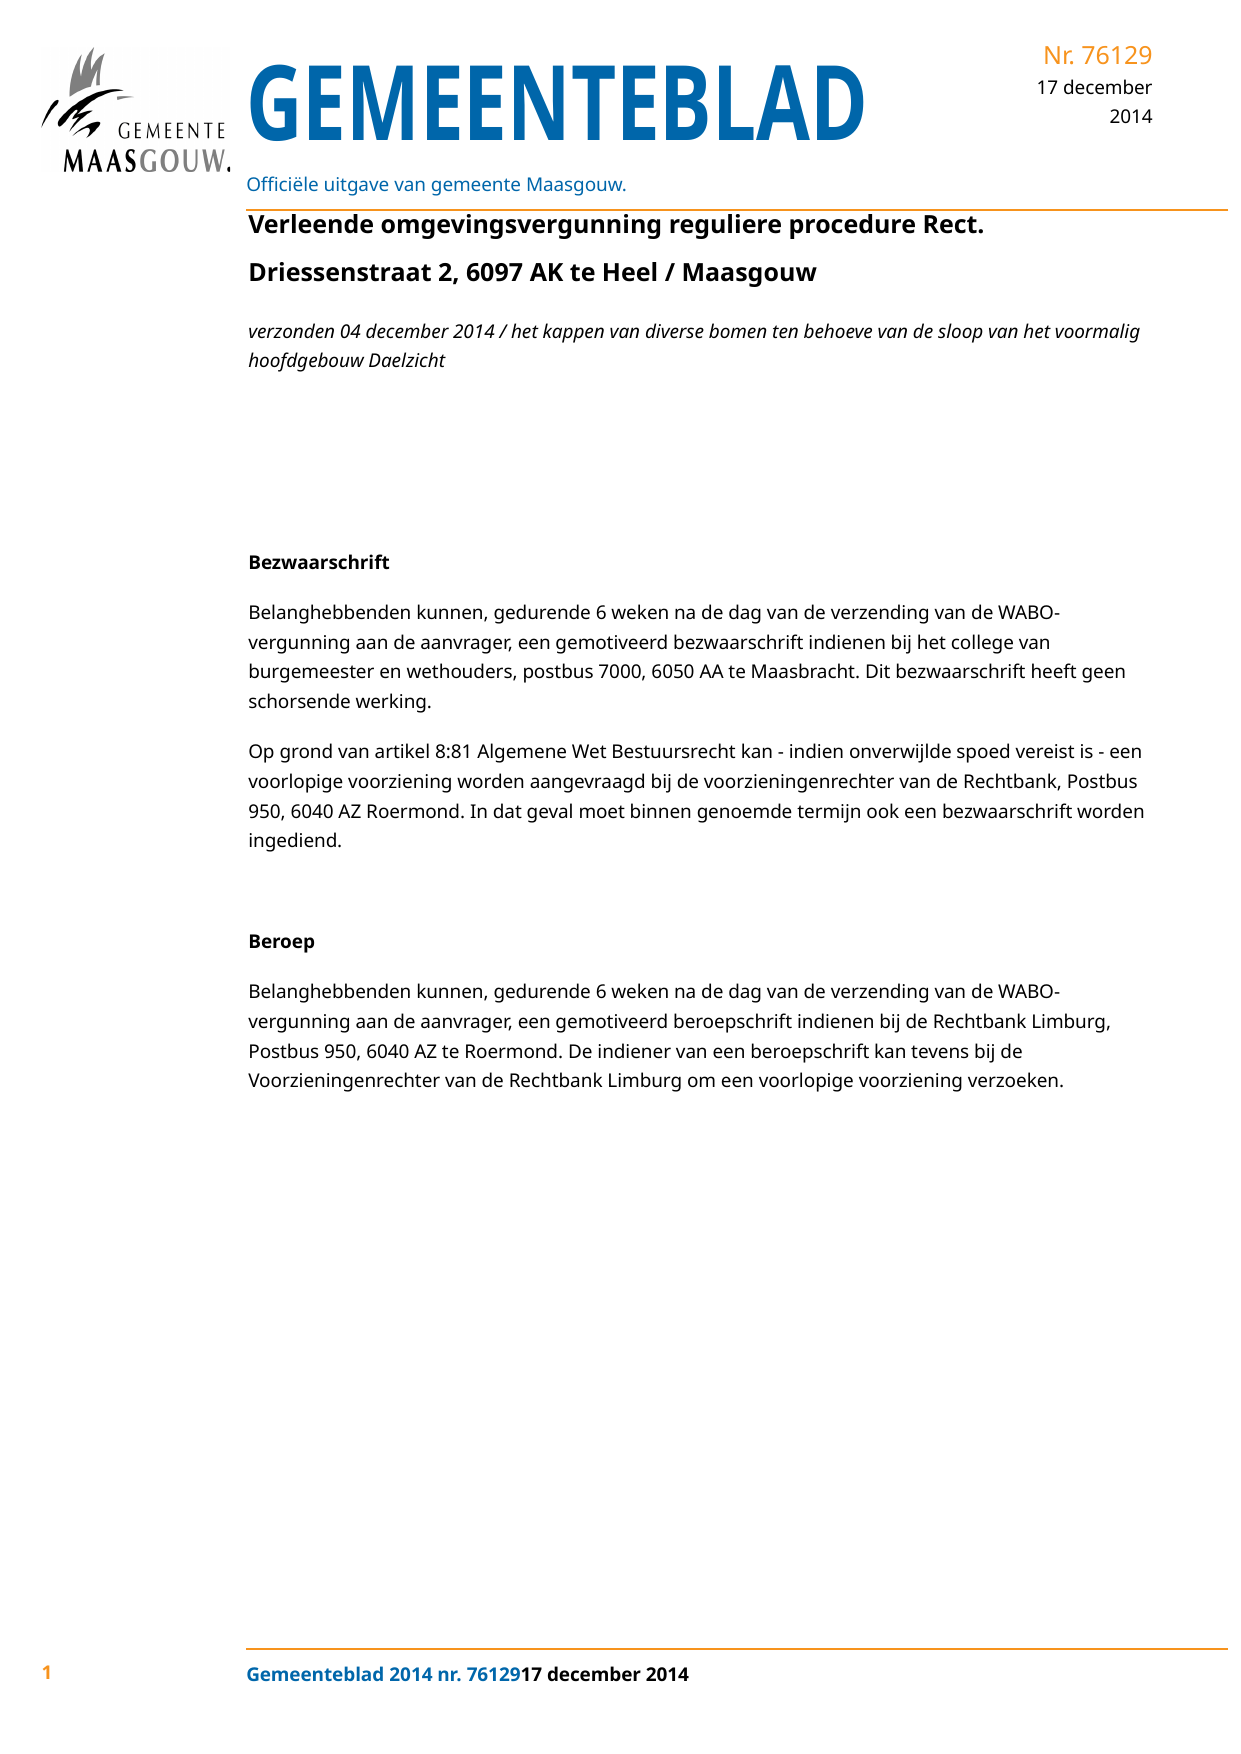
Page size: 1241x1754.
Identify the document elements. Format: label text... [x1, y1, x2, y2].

text verzonden 04 december 2014 / het kappen van diverse bomen ten behoeve van de sloop van het voormalig hoofdgebouw Daelzicht [248, 318, 1152, 373]
text Op grond van artikel 8:81 Algemene Wet Bestuursrecht kan - indien onverwijlde spoed vereist is - een voorlopige voorziening worden aangevraagd bij de voorzieningenrechter van de Rechtbank, Postbus 950, 6040 AZ Roermond. In dat geval moet binnen genoemde termijn ook een bezwaarschrift worden ingediend. [248, 739, 1152, 853]
picture [41, 47, 231, 172]
text Belanghebbenden kunnen, gedurende 6 weken na de dag van de verzending van de WABO-vergunning aan de aanvrager, een gemotiveerd beroepschrift indienen bij de Rechtbank Limburg, Postbus 950, 6040 AZ te Roermond. De indiener van een beroepschrift kan tevens bij de Voorzieningenrechter van de Rechtbank Limburg om een voorlopige voorziening verzoeken. [248, 979, 1152, 1093]
text Belanghebbenden kunnen, gedurende 6 weken na de dag van de verzending van de WABO-vergunning aan de aanvrager, een gemotiveerd bezwaarschrift indienen bij het college van burgemeester en wethouders, postbus 7000, 6050 AA te Maasbracht. Dit bezwaarschrift heeft geen schorsende werking. [248, 599, 1152, 714]
text Beroep [248, 928, 1152, 954]
text Bezwaarschrift [248, 549, 1152, 575]
text Verleende omgevingsvergunning reguliere procedure Rect. Driessenstraat 2, 6097 AK te Heel / Maasgouw [248, 211, 1152, 288]
